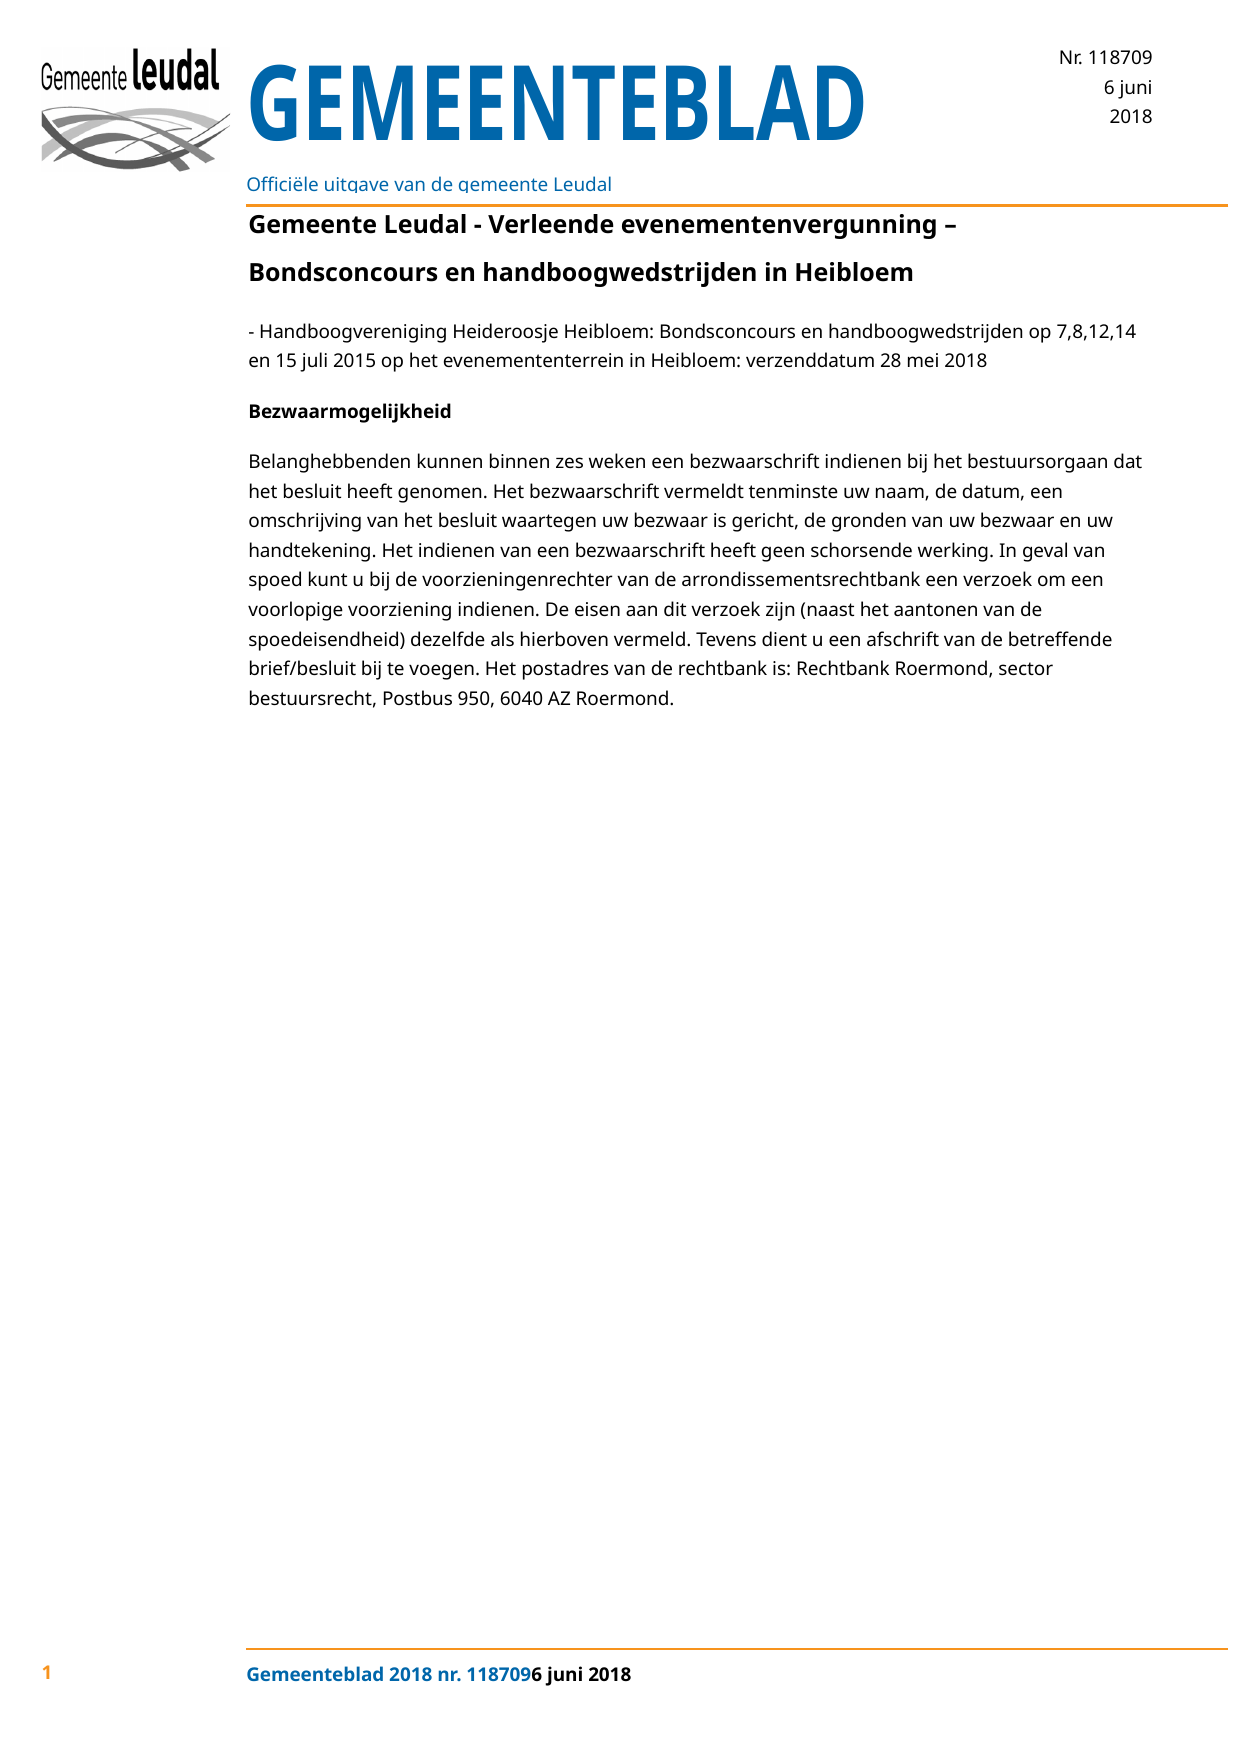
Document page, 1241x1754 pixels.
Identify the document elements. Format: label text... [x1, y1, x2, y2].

text - Handboogvereniging Heideroosje Heibloem: Bondsconcours en handboogwedstrijden op 7,8,12,14 en 15 juli 2015 op het evenemententerrein in Heibloem: verzenddatum 28 mei 2018 [248, 318, 1152, 373]
text Bezwaarmogelijkheid [248, 398, 1152, 424]
text Belanghebbenden kunnen binnen zes weken een bezwaarschrift indienen bij het bestuursorgaan dat het besluit heeft genomen. Het bezwaarschrift vermeldt tenminste uw naam, de datum, een omschrijving van het besluit waartegen uw bezwaar is gericht, de gronden van uw bezwaar en uw handtekening. Het indienen van een bezwaarschrift heeft geen schorsende werking. In geval van spoed kunt u bij de voorzieningenrechter van de arrondissementsrechtbank een verzoek om een voorlopige voorziening indienen. De eisen aan dit verzoek zijn (naast het aantonen van de spoedeisendheid) dezelfde als hierboven vermeld. Tevens dient u een afschrift van de betreffende brief/besluit bij te voegen. Het postadres van de rechtbank is: Rechtbank Roermond, sector bestuursrecht, Postbus 950, 6040 AZ Roermond. [248, 448, 1152, 711]
text Gemeente Leudal - Verleende evenementenvergunning – Bondsconcours en handboogwedstrijden in Heibloem [248, 207, 1152, 288]
picture [41, 47, 231, 172]
